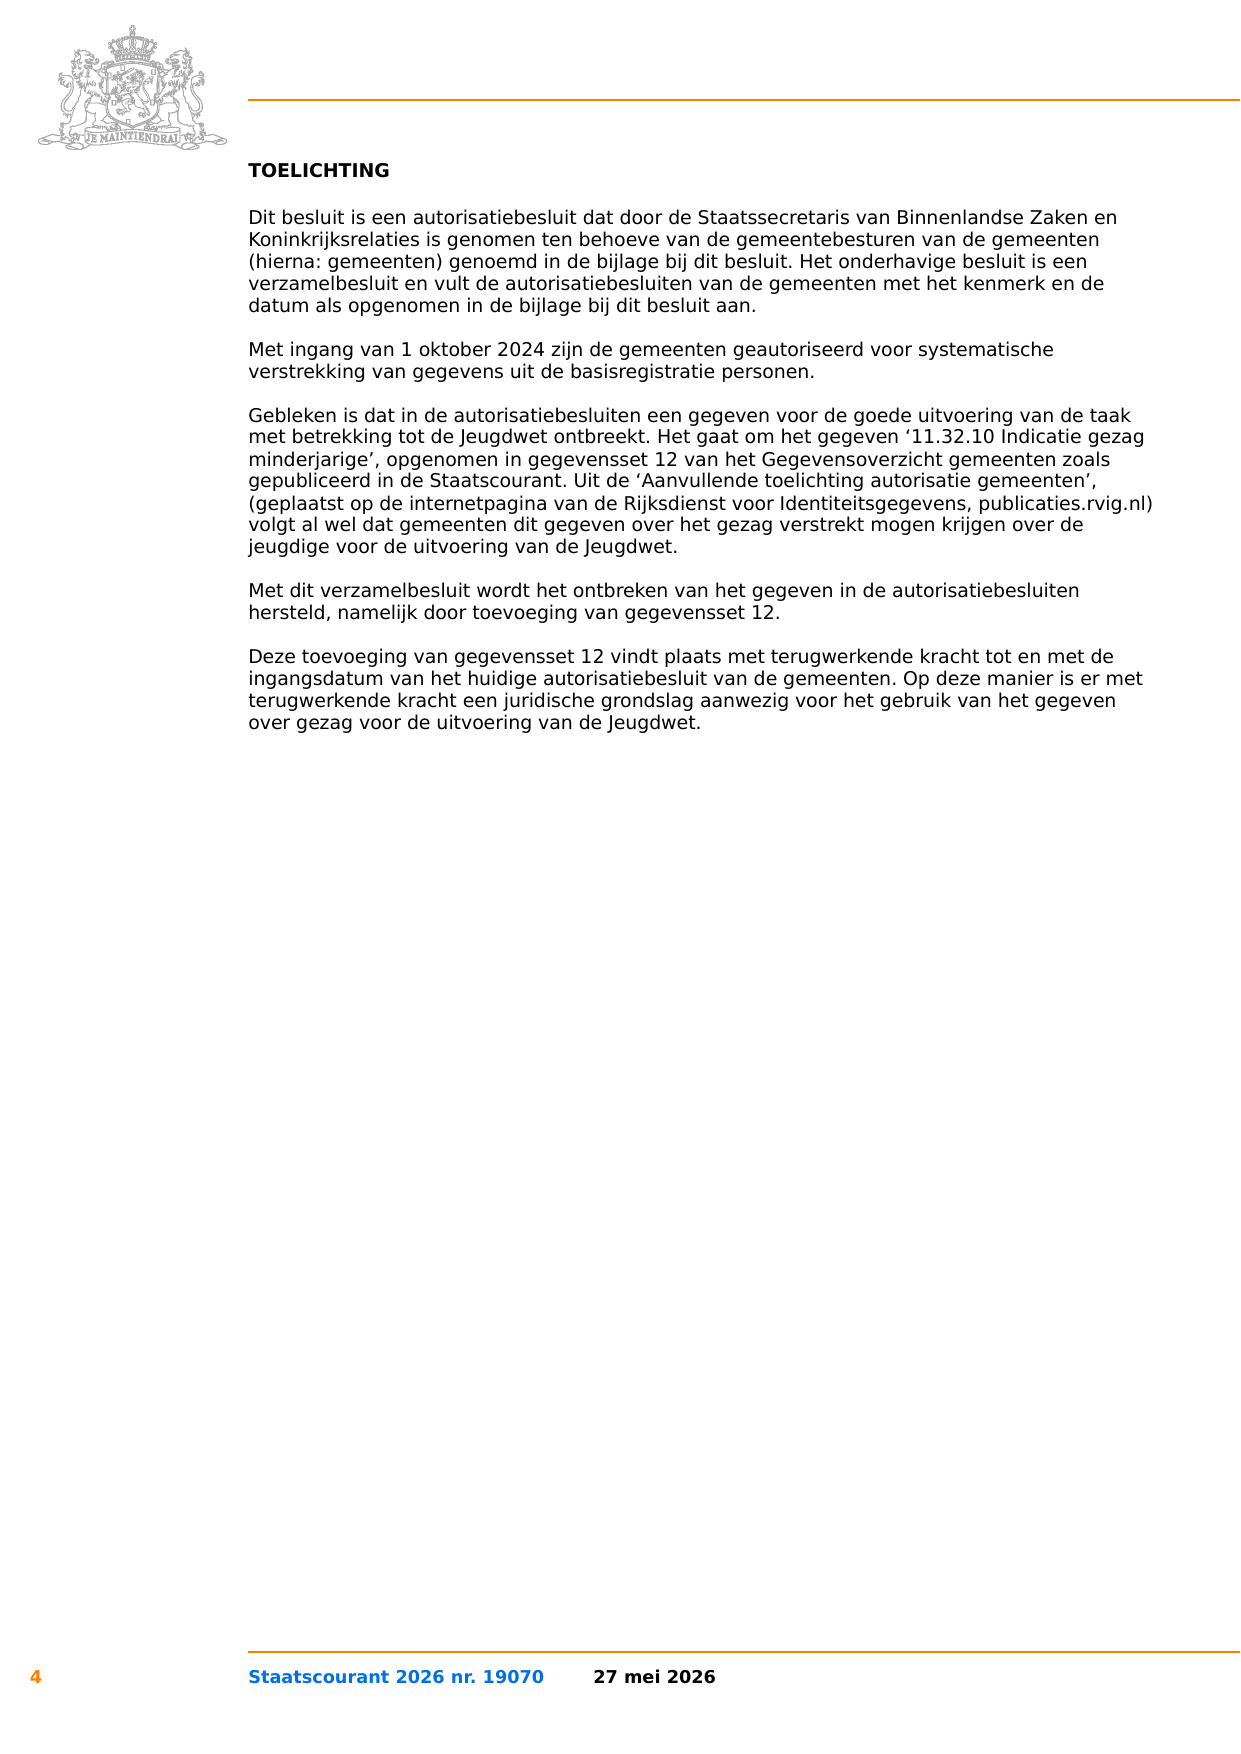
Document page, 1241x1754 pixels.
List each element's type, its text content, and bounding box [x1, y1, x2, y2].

text Gebleken is dat in de autorisatiebesluiten een gegeven voor de goede uitvoering van de taak met betrekking tot de Jeugdwet ontbreekt. Het gaat om het gegeven ‘11.32.10 Indicatie gezag minderjarige’, opgenomen in gegevensset 12 van het Gegevensoverzicht gemeenten zoals gepubliceerd in de Staatscourant. Uit de ‘Aanvullende toelichting autorisatie gemeenten’, (geplaatst op de internetpagina van de Rijksdienst voor Identiteitsgegevens, publicaties.rvig.nl) volgt al wel dat gemeenten dit gegeven over het gezag verstrekt mogen krijgen over de jeugdige voor de uitvoering van de Jeugdwet. [248, 404, 1163, 558]
text Deze toevoeging van gegevensset 12 vindt plaats met terugwerkende kracht tot en met de ingangsdatum van het huidige autorisatiebesluit van de gemeenten. Op deze manier is er met terugwerkende kracht een juridische grondslag aanwezig voor het gebruik van het gegeven over gezag voor de uitvoering van de Jeugdwet. [248, 646, 1163, 734]
text Met dit verzamelbesluit wordt het ontbreken van het gegeven in de autorisatiebesluiten hersteld, namelijk door toevoeging van gegevensset 12. [248, 580, 1163, 624]
subtitle TOELICHTING [248, 160, 1163, 182]
text Met ingang van 1 oktober 2024 zijn de gemeenten geautoriseerd voor systematische verstrekking van gegevens uit de basisregistratie personen. [248, 339, 1163, 383]
text Dit besluit is een autorisatiebesluit dat door de Staatssecretaris van Binnenlandse Zaken en Koninkrijksrelaties is genomen ten behoeve van de gemeentebesturen van de gemeenten (hierna: gemeenten) genoemd in de bijlage bij dit besluit. Het onderhavige besluit is een verzamelbesluit en vult de autorisatiebesluiten van de gemeenten met het kenmerk en de datum als opgenomen in de bijlage bij dit besluit aan. [248, 207, 1163, 317]
picture [38, 25, 227, 150]
